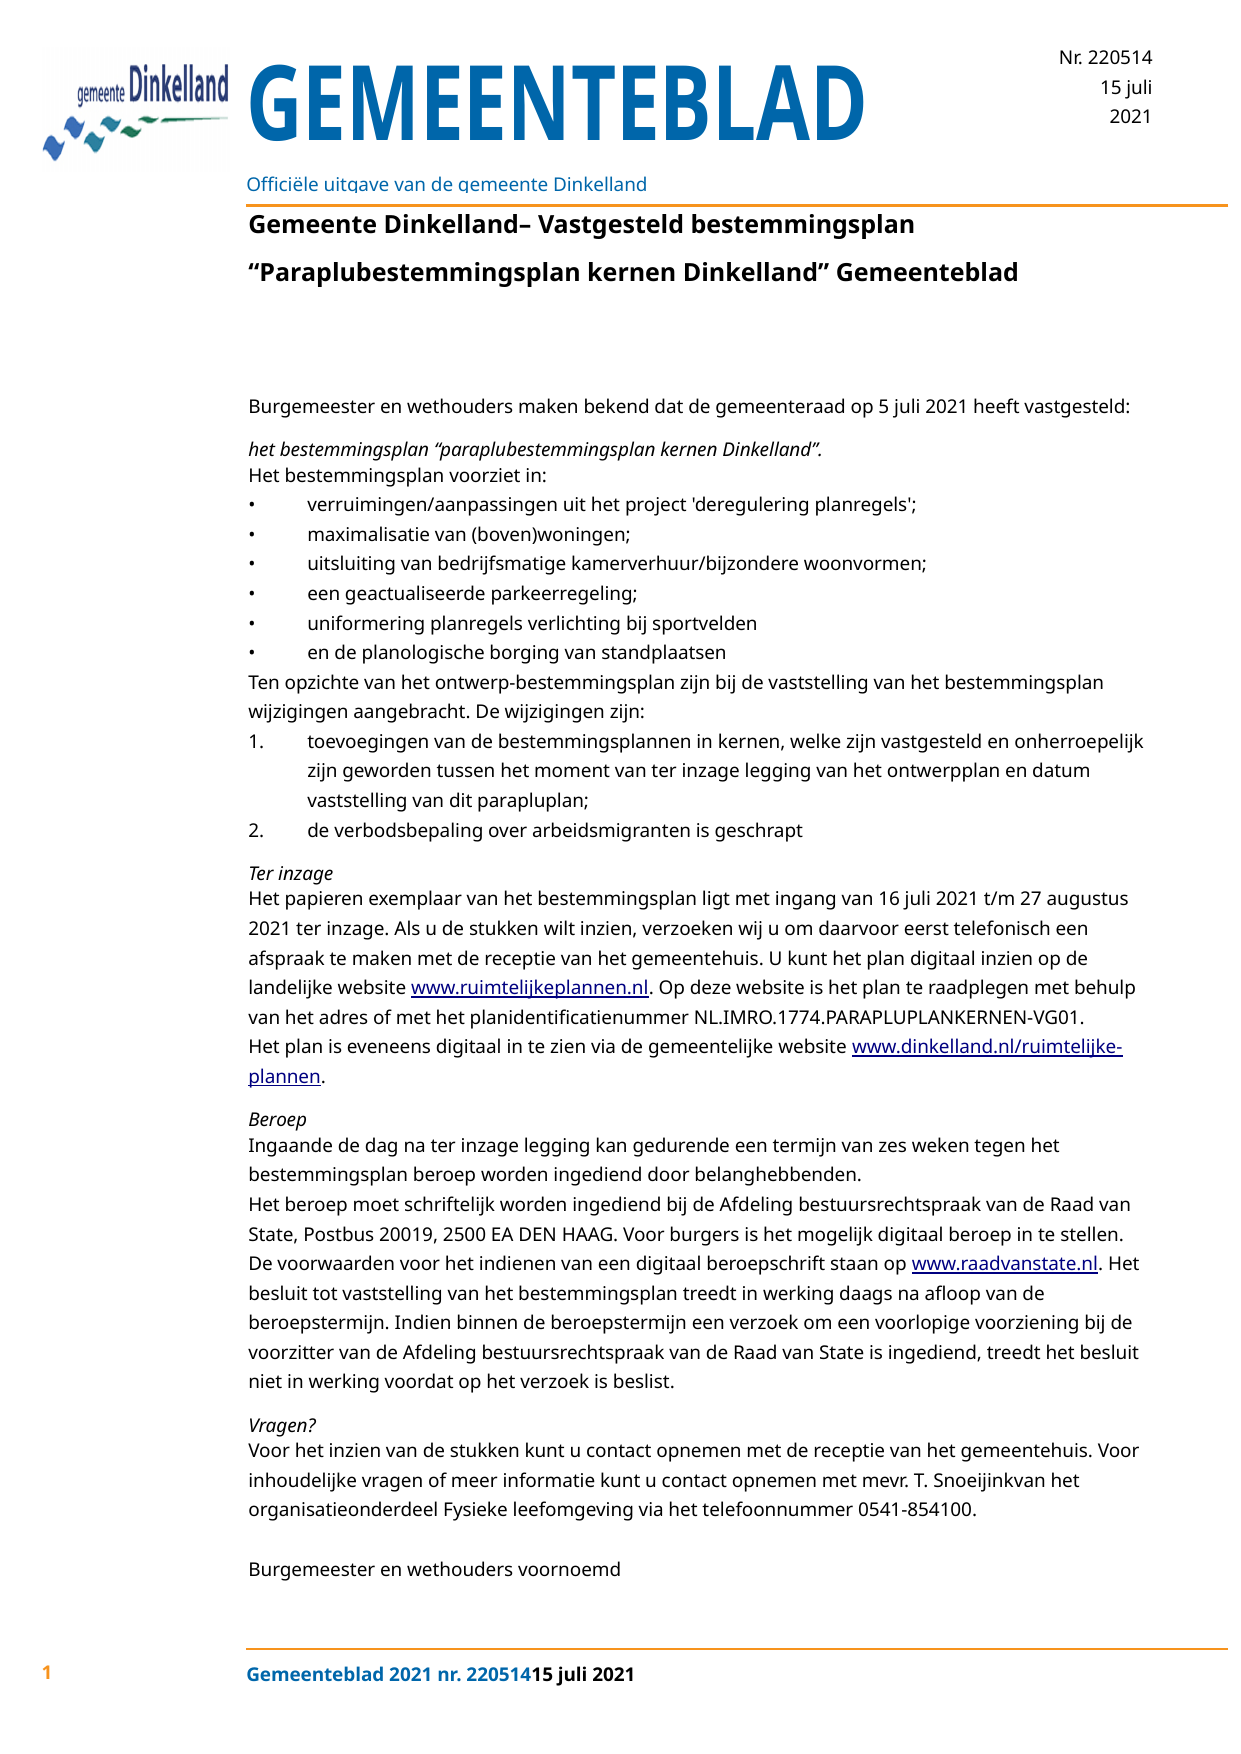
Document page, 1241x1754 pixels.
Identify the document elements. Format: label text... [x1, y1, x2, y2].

list toevoegingen van de bestemmingsplannen in kernen, welke zijn vastgesteld en onherroepelijk zijn geworden tussen het moment van ter inzage legging van het ontwerpplan en datum vaststelling van dit parapluplan; [248, 728, 1152, 813]
text het bestemmingsplan “paraplubestemmingsplan kernen Dinkelland”. [248, 436, 1152, 462]
text Het plan is eveneens digitaal in te zien via de gemeentelijke website www.dinkelland.nl/ruimtelijke-plannen. [248, 1033, 1152, 1089]
text Ingaande de dag na ter inzage legging kan gedurende een termijn van zes weken tegen het bestemmingsplan beroep worden ingediend door belanghebbenden. [248, 1132, 1152, 1187]
text Beroep [248, 1106, 1152, 1132]
text Het bestemmingsplan voorziet in: [248, 462, 1152, 487]
list uitsluiting van bedrijfsmatige kamerverhuur/bijzondere woonvormen; [248, 551, 1152, 576]
list maximalisatie van (boven)woningen; [248, 521, 1152, 547]
text Gemeente Dinkelland– Vastgesteld bestemmingsplan “Paraplubestemmingsplan kernen Dinkelland” Gemeenteblad [248, 207, 1152, 288]
list uniformering planregels verlichting bij sportvelden [248, 610, 1152, 635]
text Burgemeester en wethouders maken bekend dat de gemeenteraad op 5 juli 2021 heeft vastgesteld: [248, 393, 1152, 419]
text Voor het inzien van de stukken kunt u contact opnemen met de receptie van het gemeentehuis. Voor inhoudelijke vragen of meer informatie kunt u contact opnemen met mevr. T. Snoeijinkvan het organisatieonderdeel Fysieke leefomgeving via het telefoonnummer 0541-854100. [248, 1437, 1152, 1522]
text Vragen? [248, 1412, 1152, 1437]
text Het beroep moet schriftelijk worden ingediend bij de Afdeling bestuursrechtspraak van de Raad van State, Postbus 20019, 2500 EA DEN HAAG. Voor burgers is het mogelijk digitaal beroep in te stellen. De voorwaarden voor het indienen van een digitaal beroepschrift staan op www.raadvanstate.nl. Het besluit tot vaststelling van het bestemmingsplan treedt in werking daags na afloop van de beroepstermijn. Indien binnen de beroepstermijn een verzoek om een voorlopige voorziening bij de voorzitter van de Afdeling bestuursrechtspraak van de Raad van State is ingediend, treedt het besluit niet in werking voordat op het verzoek is beslist. [248, 1191, 1152, 1394]
text Ten opzichte van het ontwerp-bestemmingsplan zijn bij de vaststelling van het bestemmingsplan wijzigingen aangebracht. De wijzigingen zijn: [248, 669, 1152, 724]
list een geactualiseerde parkeerregeling; [248, 580, 1152, 606]
text Burgemeester en wethouders voornoemd [248, 1556, 1152, 1582]
list en de planologische borging van standplaatsen [248, 639, 1152, 665]
text Ter inzage [248, 860, 1152, 886]
text Het papieren exemplaar van het bestemmingsplan ligt met ingang van 16 juli 2021 t/m 27 augustus 2021 ter inzage. Als u de stukken wilt inzien, verzoeken wij u om daarvoor eerst telefonisch een afspraak te maken met de receptie van het gemeentehuis. U kunt het plan digitaal inzien op de landelijke website www.ruimtelijkeplannen.nl. Op deze website is het plan te raadplegen met behulp van het adres of met het planidentificatienummer NL.IMRO.1774.PARAPLUPLANKERNEN-VG01. [248, 886, 1152, 1030]
picture [41, 47, 231, 172]
list verruimingen/aanpassingen uit het project 'deregulering planregels'; [248, 491, 1152, 517]
list de verbodsbepaling over arbeidsmigranten is geschrapt [248, 817, 1152, 842]
